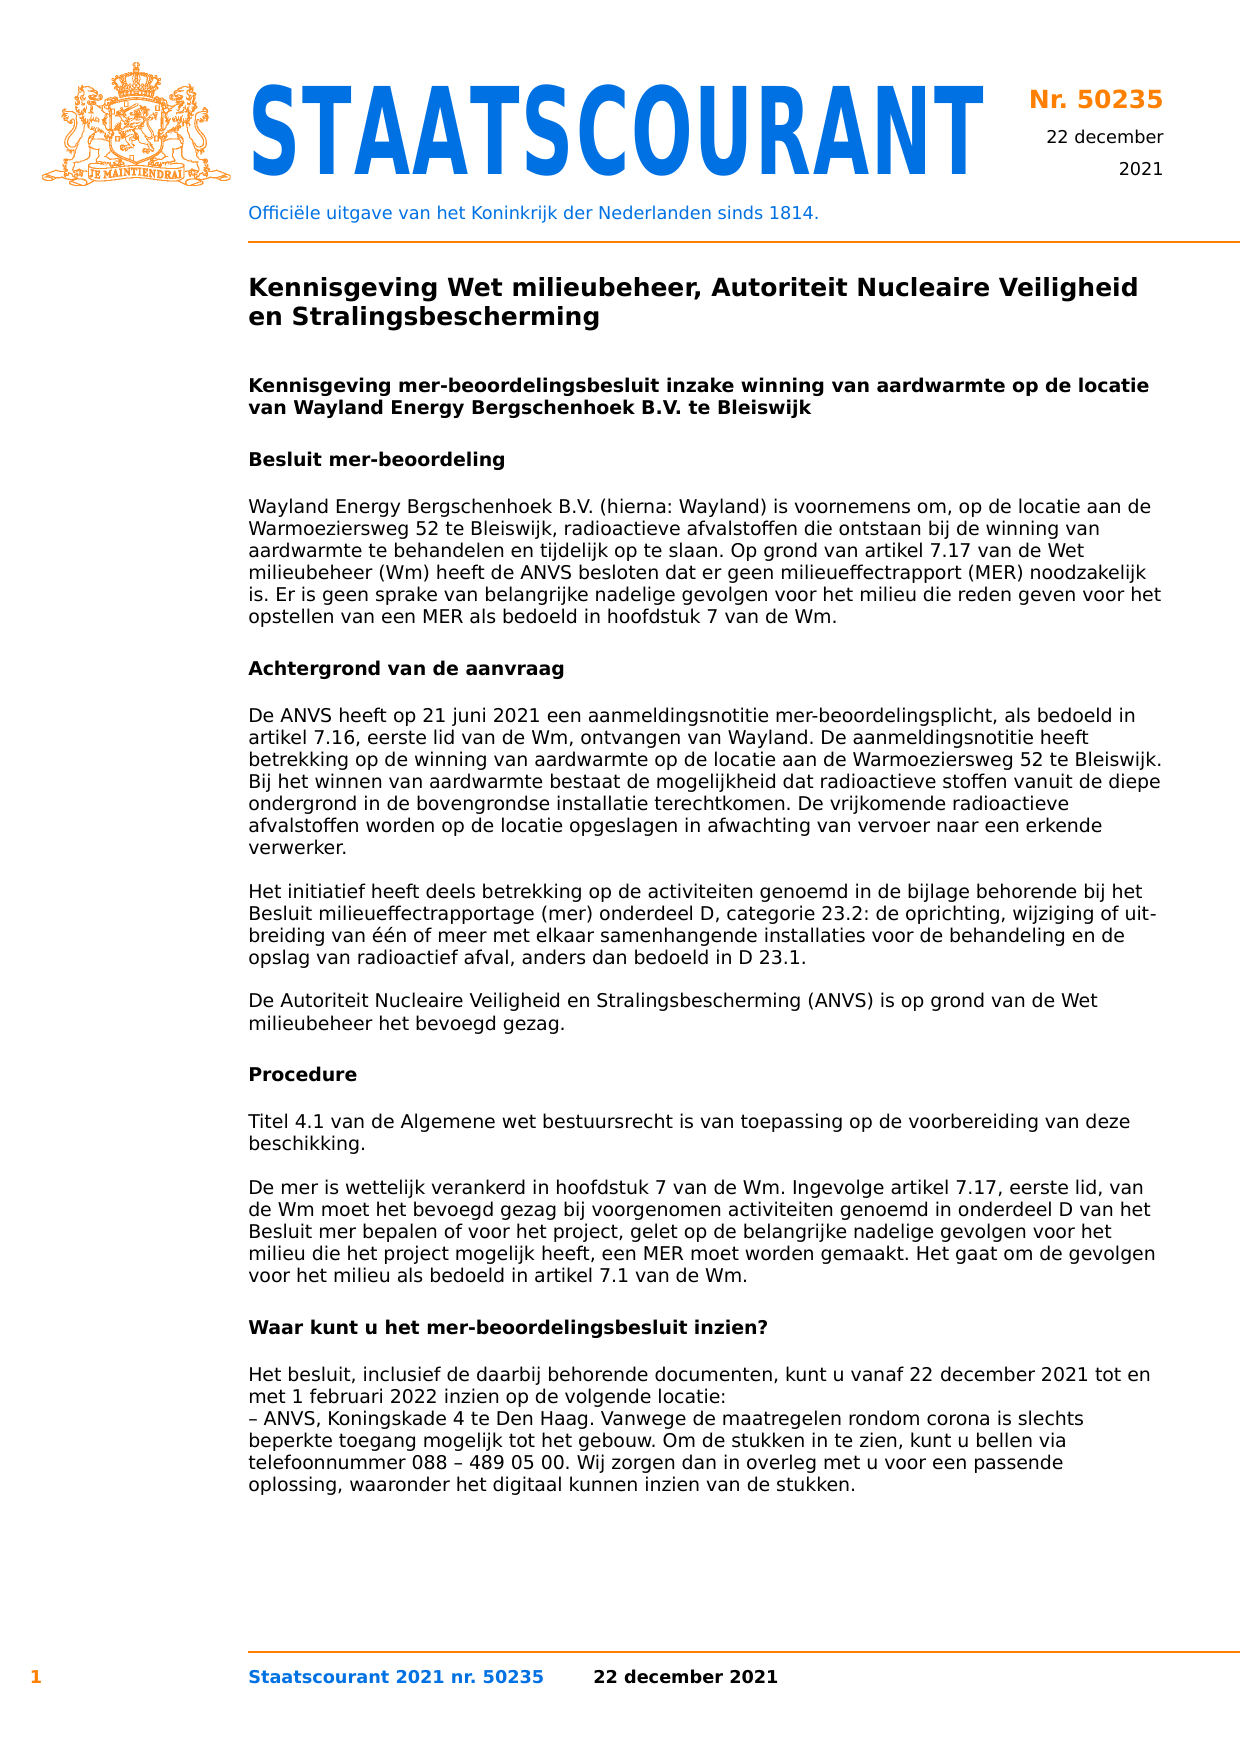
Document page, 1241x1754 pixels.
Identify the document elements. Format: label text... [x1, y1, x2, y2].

subtitle Besluit mer-beoordeling [248, 449, 1163, 471]
table_header [25, 62, 248, 241]
subtitle Procedure [248, 1064, 1163, 1086]
text Het besluit, inclusief de daarbij behorende documenten, kunt u vanaf 22 december 2021 tot en met 1 februari 2022 inzien op de volgende locatie: [248, 1364, 1163, 1408]
text De ANVS heeft op 21 juni 2021 een aanmeldingsnotitie mer-beoordelingsplicht, als bedoeld in artikel 7.16, eerste lid van de Wm, ontvangen van Wayland. De aanmeldingsnotitie heeft betrekking op de winning van aardwarmte op de locatie aan de Warmoeziersweg 52 te Bleiswijk. Bij het winnen van aardwarmte bestaat de mogelijkheid dat radioactieve stoffen vanuit de diepe ondergrond in de bovengrondse installatie terechtkomen. De vrijkomende radioactieve afvalstoffen worden op de locatie opgeslagen in afwachting van vervoer naar een erkende verwerker. [248, 705, 1163, 859]
table_cell Officiële uitgave van het Koninkrijk der Nederlanden sinds 1814. [248, 203, 1240, 241]
table_cell 2021 [998, 153, 1240, 203]
picture [41, 62, 231, 186]
text Titel 4.1 van de Algemene wet bestuursrecht is van toepassing op de voorbereiding van deze beschikking. [248, 1111, 1163, 1155]
text Kennisgeving mer-beoordelingsbesluit inzake winning van aardwarmte op de locatie van Wayland Energy Bergschenhoek B.V. te Bleiswijk [248, 375, 1163, 419]
text Wayland Energy Bergschenhoek B.V. (hierna: Wayland) is voornemens om, op de locatie aan de Warmoeziersweg 52 te Bleiswijk, radioactieve afvalstoffen die ontstaan bij de winning van aardwarmte te behandelen en tijdelijk op te slaan. Op grond van artikel 7.17 van de Wet milieubeheer (Wm) heeft de ANVS besloten dat er geen milieueffectrapport (MER) noodzakelijk is. Er is geen sprake van belangrijke nadelige gevolgen voor het milieu die reden geven voor het opstellen van een MER als bedoeld in hoofdstuk 7 van de Wm. [248, 496, 1163, 628]
table_header STAATSCOURANT [248, 62, 998, 203]
subtitle Achtergrond van de aanvraag [248, 658, 1163, 680]
subtitle Waar kunt u het mer-beoordelingsbesluit inzien? [248, 1317, 1163, 1339]
text Het initiatief heeft deels betrekking op de activiteiten genoemd in de bijlage behorende bij het Besluit milieueffectrapportage (mer) onderdeel D, categorie 23.2: de oprichting, wijziging of uit­breiding van één of meer met elkaar samenhangende installaties voor de behandeling en de opslag van radioactief afval, anders dan bedoeld in D 23.1. [248, 881, 1163, 968]
table_cell 22 december [998, 121, 1240, 153]
text – ANVS, Koningskade 4 te Den Haag. Vanwege de maatregelen rondom corona is slechts beperkte toegang mogelijk tot het gebouw. Om de stukken in te zien, kunt u bellen via telefoonnummer 088 – 489 05 00. Wij zorgen dan in overleg met u voor een passende oplossing, waaronder het digitaal kunnen inzien van de stukken. [248, 1408, 1163, 1496]
table_header Nr. 50235 [998, 62, 1240, 121]
text De Autoriteit Nucleaire Veiligheid en Stralingsbescherming (ANVS) is op grond van de Wet milieubeheer het bevoegd gezag. [248, 990, 1163, 1034]
subtitle Kennisgeving Wet milieubeheer, Autoriteit Nucleaire Veiligheid en Stralingsbescherming [248, 273, 1163, 331]
text De mer is wettelijk verankerd in hoofdstuk 7 van de Wm. Ingevolge artikel 7.17, eerste lid, van de Wm moet het bevoegd gezag bij voorgenomen activiteiten genoemd in onderdeel D van het Besluit mer bepalen of voor het project, gelet op de belangrijke nadelige gevolgen voor het milieu die het project mogelijk heeft, een MER moet worden gemaakt. Het gaat om de gevolgen voor het milieu als bedoeld in artikel 7.1 van de Wm. [248, 1177, 1163, 1287]
